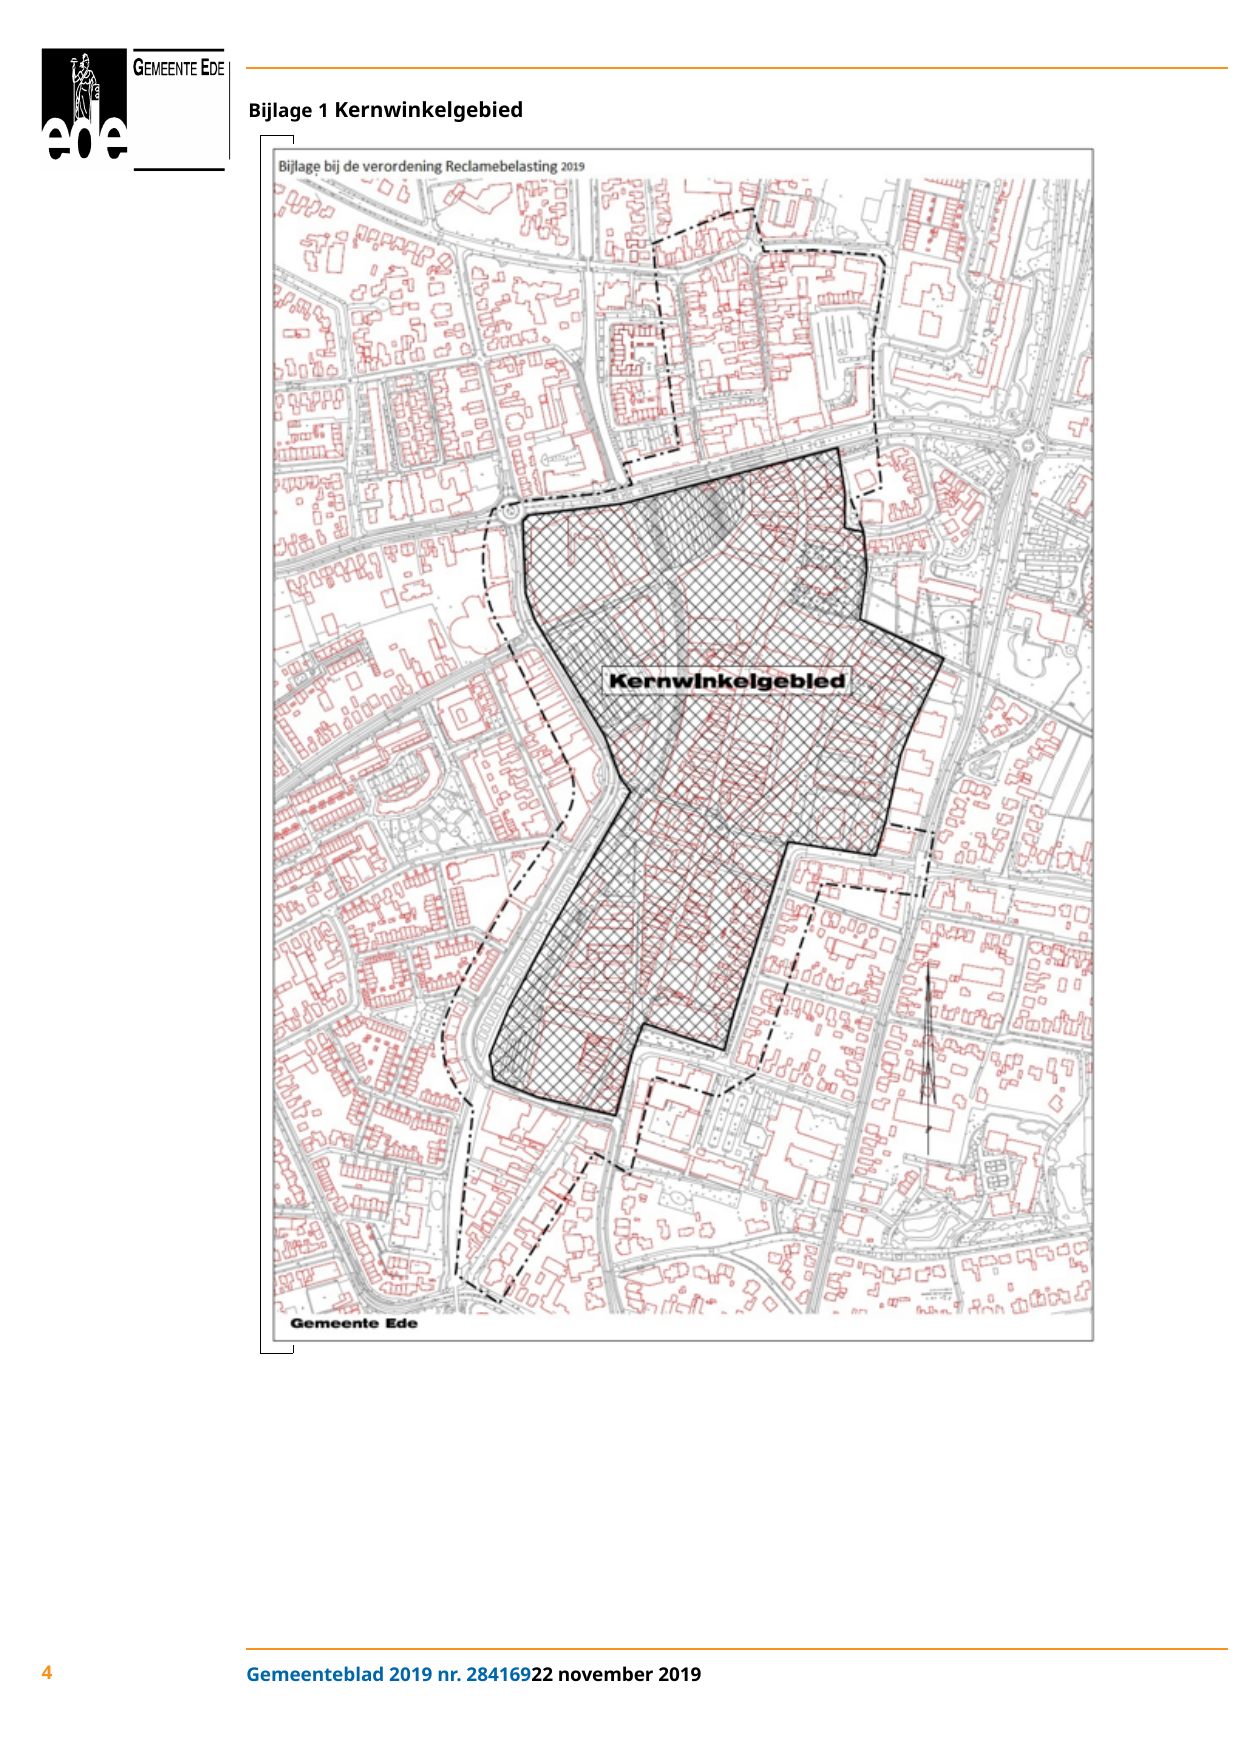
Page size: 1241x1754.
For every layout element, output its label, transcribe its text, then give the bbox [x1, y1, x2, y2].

picture [268, 144, 1096, 1345]
text Bijlage 1 Kernwinkelgebied [248, 95, 1152, 123]
picture [41, 47, 231, 172]
